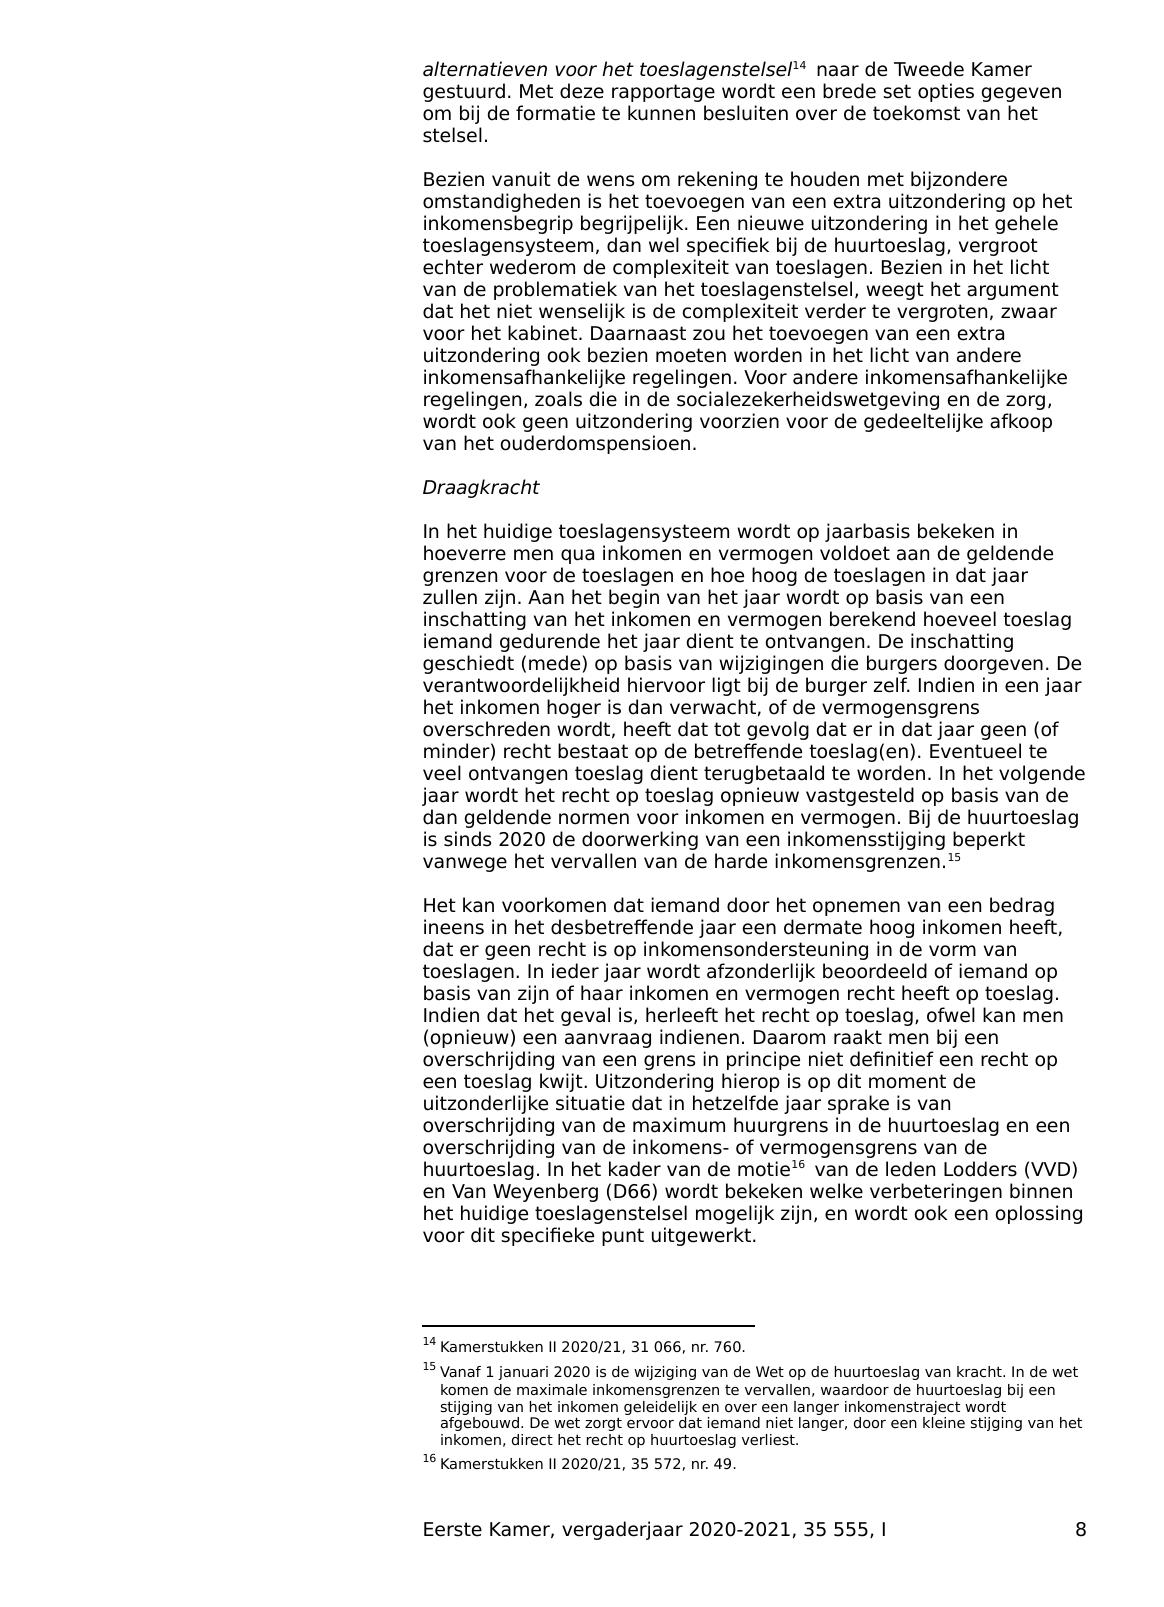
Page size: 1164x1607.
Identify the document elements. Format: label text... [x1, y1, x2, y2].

text alternatieven voor het toeslagenstelsel naar de Tweede Kamer gestuurd. Met deze rapportage wordt een brede set opties gegeven om bij de formatie te kunnen besluiten over de toekomst van het stelsel. [422, 59, 1087, 147]
text In het huidige toeslagensysteem wordt op jaarbasis bekeken in hoeverre men qua inkomen en vermogen voldoet aan de geldende grenzen voor de toeslagen en hoe hoog de toeslagen in dat jaar zullen zijn. Aan het begin van het jaar wordt op basis van een inschatting van het inkomen en vermogen berekend hoeveel toeslag iemand gedurende het jaar dient te ontvangen. De inschatting geschiedt (mede) op basis van wijzigingen die burgers doorgeven. De verantwoordelijkheid hiervoor ligt bij de burger zelf. Indien in een jaar het inkomen hoger is dan verwacht, of de vermogensgrens overschreden wordt, heeft dat tot gevolg dat er in dat jaar geen (of minder) recht bestaat op de betreffende toeslag(en). Eventueel te veel ontvangen toeslag dient terugbetaald te worden. In het volgende jaar wordt het recht op toeslag opnieuw vastgesteld op basis van de dan geldende normen voor inkomen en vermogen. Bij de huurtoeslag is sinds 2020 de doorwerking van een inkomensstijging beperkt vanwege het vervallen van de harde inkomensgrenzen. [422, 521, 1087, 873]
text Het kan voorkomen dat iemand door het opnemen van een bedrag ineens in het desbetreffende jaar een dermate hoog inkomen heeft, dat er geen recht is op inkomensondersteuning in de vorm van toeslagen. In ieder jaar wordt afzonderlijk beoordeeld of iemand op basis van zijn of haar inkomen en vermogen recht heeft op toeslag. Indien dat het geval is, herleeft het recht op toeslag, ofwel kan men (opnieuw) een aanvraag indienen. Daarom raakt men bij een overschrijding van een grens in principe niet definitief een recht op een toeslag kwijt. Uitzondering hierop is op dit moment de uitzonderlijke situatie dat in hetzelfde jaar sprake is van overschrijding van de maximum huurgrens in de huurtoeslag en een overschrijding van de inkomens- of vermogensgrens van de huurtoeslag. In het kader van de motie van de leden Lodders (VVD) en Van Weyenberg (D66) wordt bekeken welke verbeteringen binnen het huidige toeslagenstelsel mogelijk zijn, en wordt ook een oplossing voor dit specifieke punt uitgewerkt. [422, 895, 1087, 1247]
text Kamerstukken II 2020/21, 31 066, nr. 760. [422, 1335, 1087, 1357]
text Kamerstukken II 2020/21, 35 572, nr. 49. [422, 1452, 1087, 1474]
text Bezien vanuit de wens om rekening te houden met bijzondere omstandigheden is het toevoegen van een extra uitzondering op het inkomensbegrip begrijpelijk. Een nieuwe uitzondering in het gehele toeslagensysteem, dan wel specifiek bij de huurtoeslag, vergroot echter wederom de complexiteit van toeslagen. Bezien in het licht van de problematiek van het toeslagenstelsel, weegt het argument dat het niet wenselijk is de complexiteit verder te vergroten, zwaar voor het kabinet. Daarnaast zou het toevoegen van een extra uitzondering ook bezien moeten worden in het licht van andere inkomensafhankelijke regelingen. Voor andere inkomensafhankelijke regelingen, zoals die in de socialezekerheidswetgeving en de zorg, wordt ook geen uitzondering voorzien voor de gedeeltelijke afkoop van het ouderdomspensioen. [422, 169, 1087, 455]
text Vanaf 1 januari 2020 is de wijziging van de Wet op de huurtoeslag van kracht. In de wet komen de maximale inkomensgrenzen te vervallen, waardoor de huurtoeslag bij een stijging van het inkomen geleidelijk en over een langer inkomenstraject wordt afgebouwd. De wet zorgt ervoor dat iemand niet langer, door een kleine stijging van het inkomen, direct het recht op huurtoeslag verliest. [422, 1360, 1087, 1449]
subtitle Draagkracht [422, 477, 1087, 499]
